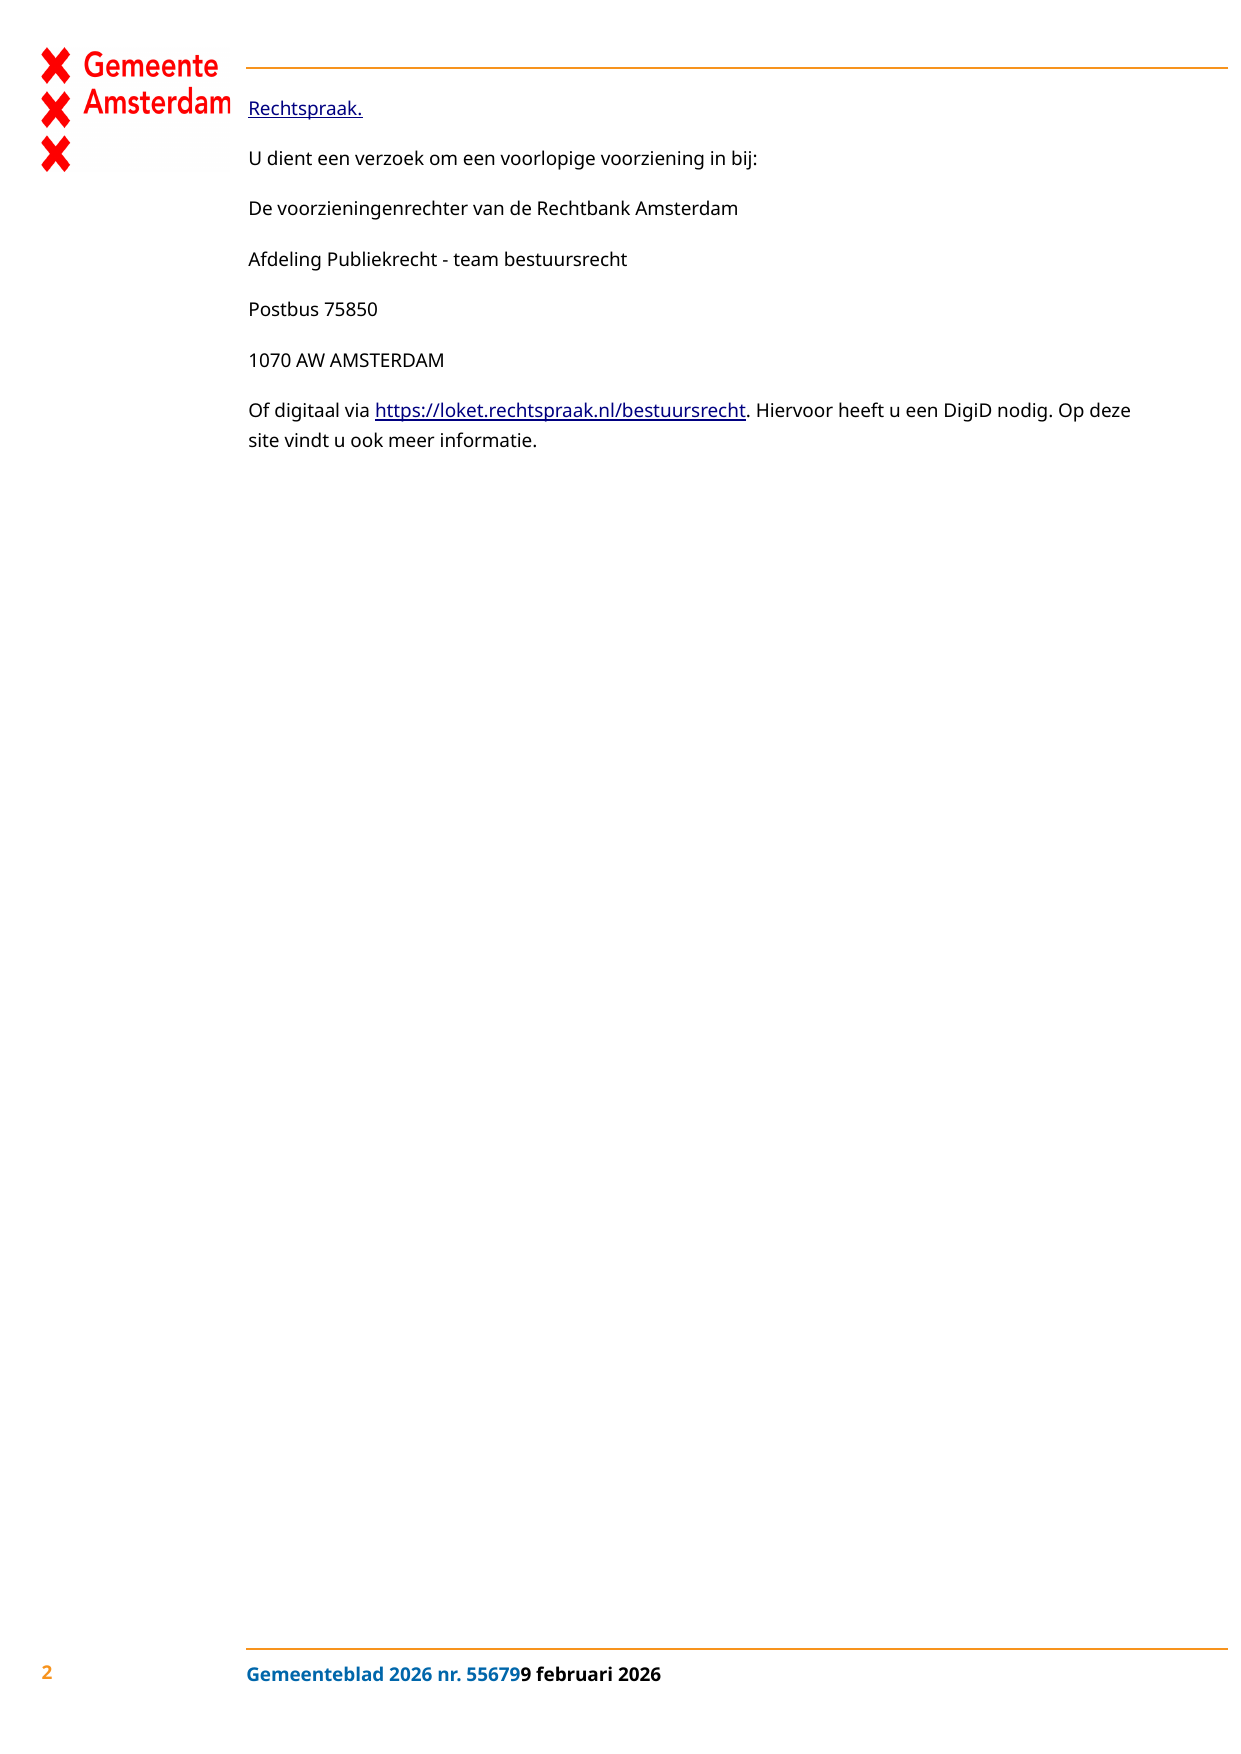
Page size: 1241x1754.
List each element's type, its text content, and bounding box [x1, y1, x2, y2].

text De voorzieningenrechter van de Rechtbank Amsterdam [248, 196, 1152, 221]
text Postbus 75850 [248, 296, 1152, 322]
text U dient een verzoek om een voorlopige voorziening in bij: [248, 145, 1152, 171]
text Rechtspraak. [248, 95, 1152, 121]
text Of digitaal via https://loket.rechtspraak.nl/bestuursrecht. Hiervoor heeft u een DigiD nodig. Op deze site vindt u ook meer informatie. [248, 397, 1152, 453]
text Afdeling Publiekrecht - team bestuursrecht [248, 246, 1152, 272]
text 1070 AW AMSTERDAM [248, 347, 1152, 373]
picture [41, 47, 231, 172]
